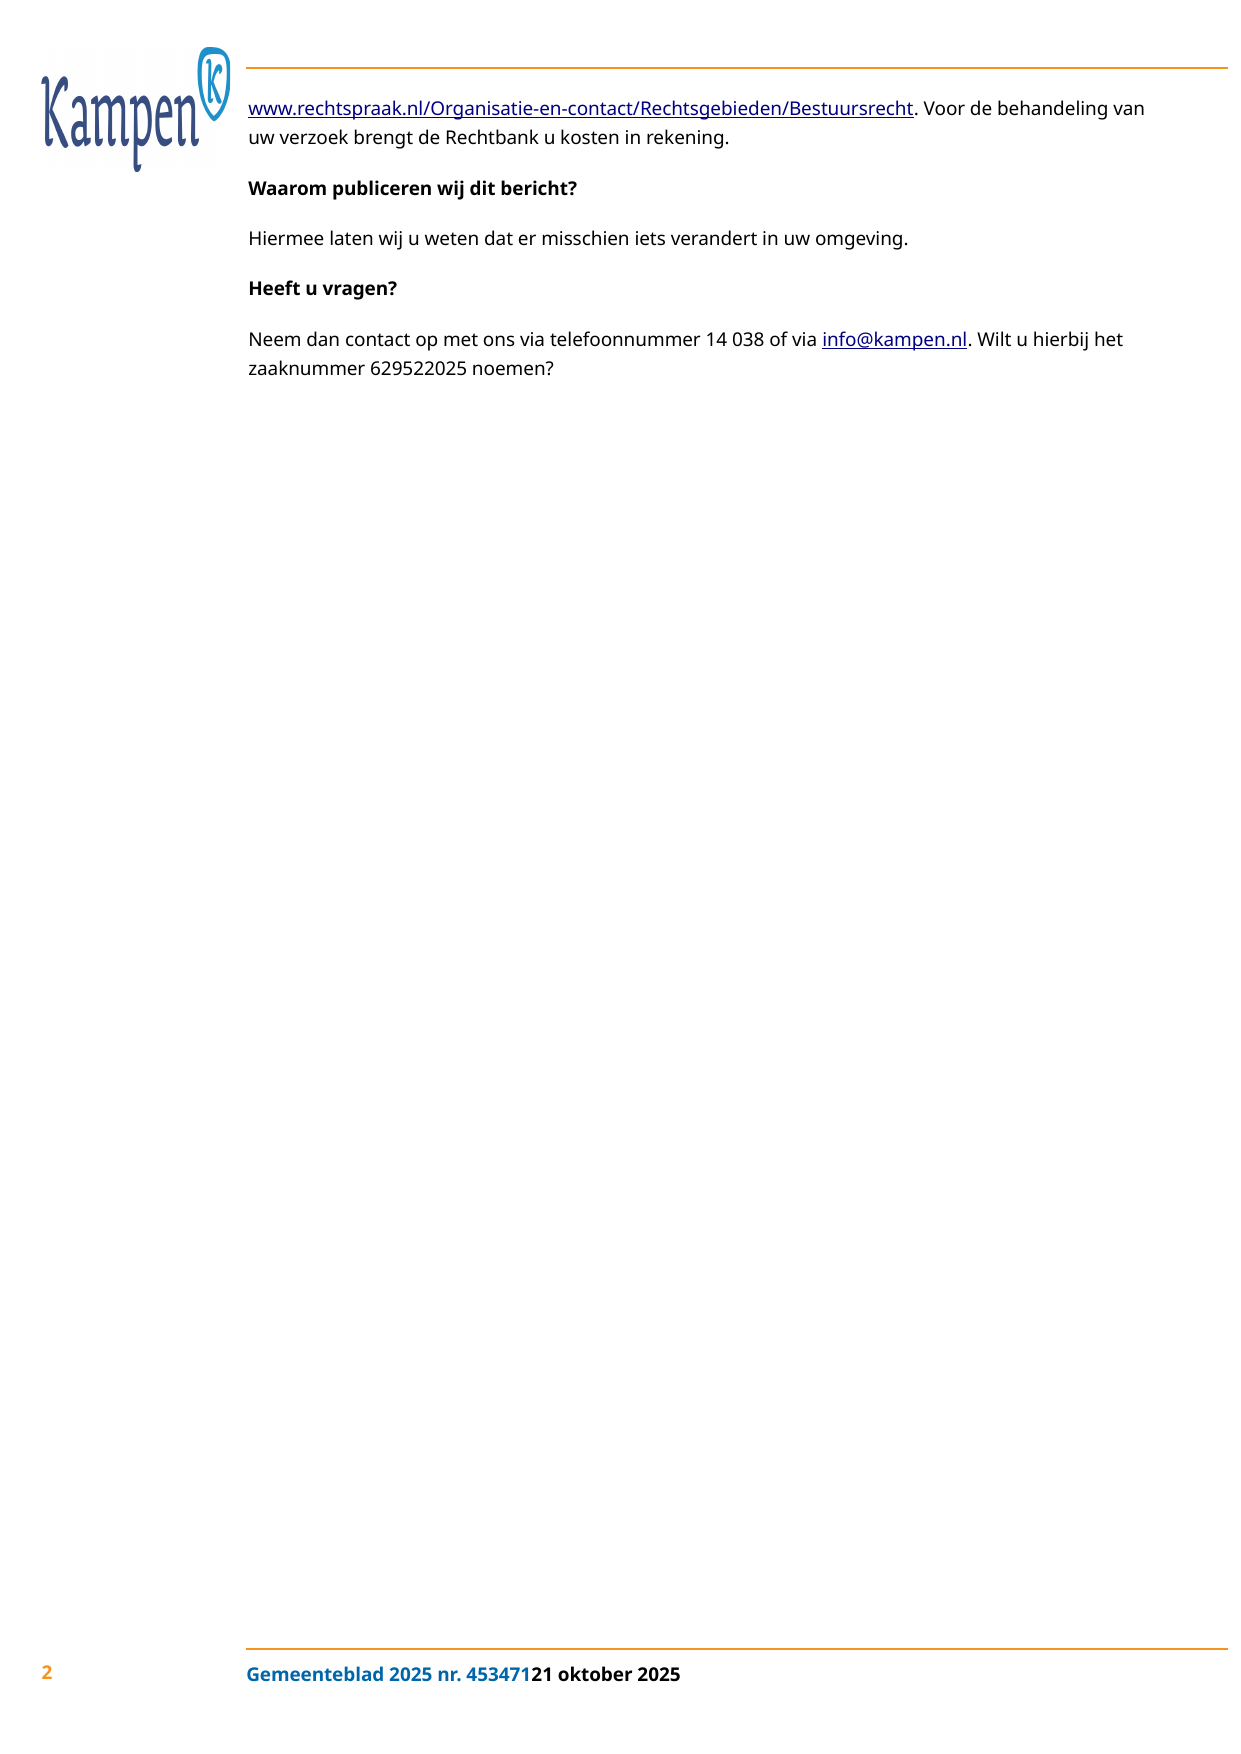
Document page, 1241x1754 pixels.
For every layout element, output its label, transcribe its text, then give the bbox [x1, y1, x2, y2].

text www.rechtspraak.nl/Organisatie-en-contact/Rechtsgebieden/Bestuursrecht. Voor de behandeling van uw verzoek brengt de Rechtbank u kosten in rekening. [248, 95, 1152, 150]
text Heeft u vragen? [248, 276, 1152, 301]
text Waarom publiceren wij dit bericht? [248, 175, 1152, 201]
picture [41, 47, 231, 172]
text Neem dan contact op met ons via telefoonnummer 14 038 of via info@kampen.nl. Wilt u hierbij het zaaknummer 629522025 noemen? [248, 326, 1152, 381]
text Hiermee laten wij u weten dat er misschien iets verandert in uw omgeving. [248, 225, 1152, 251]
